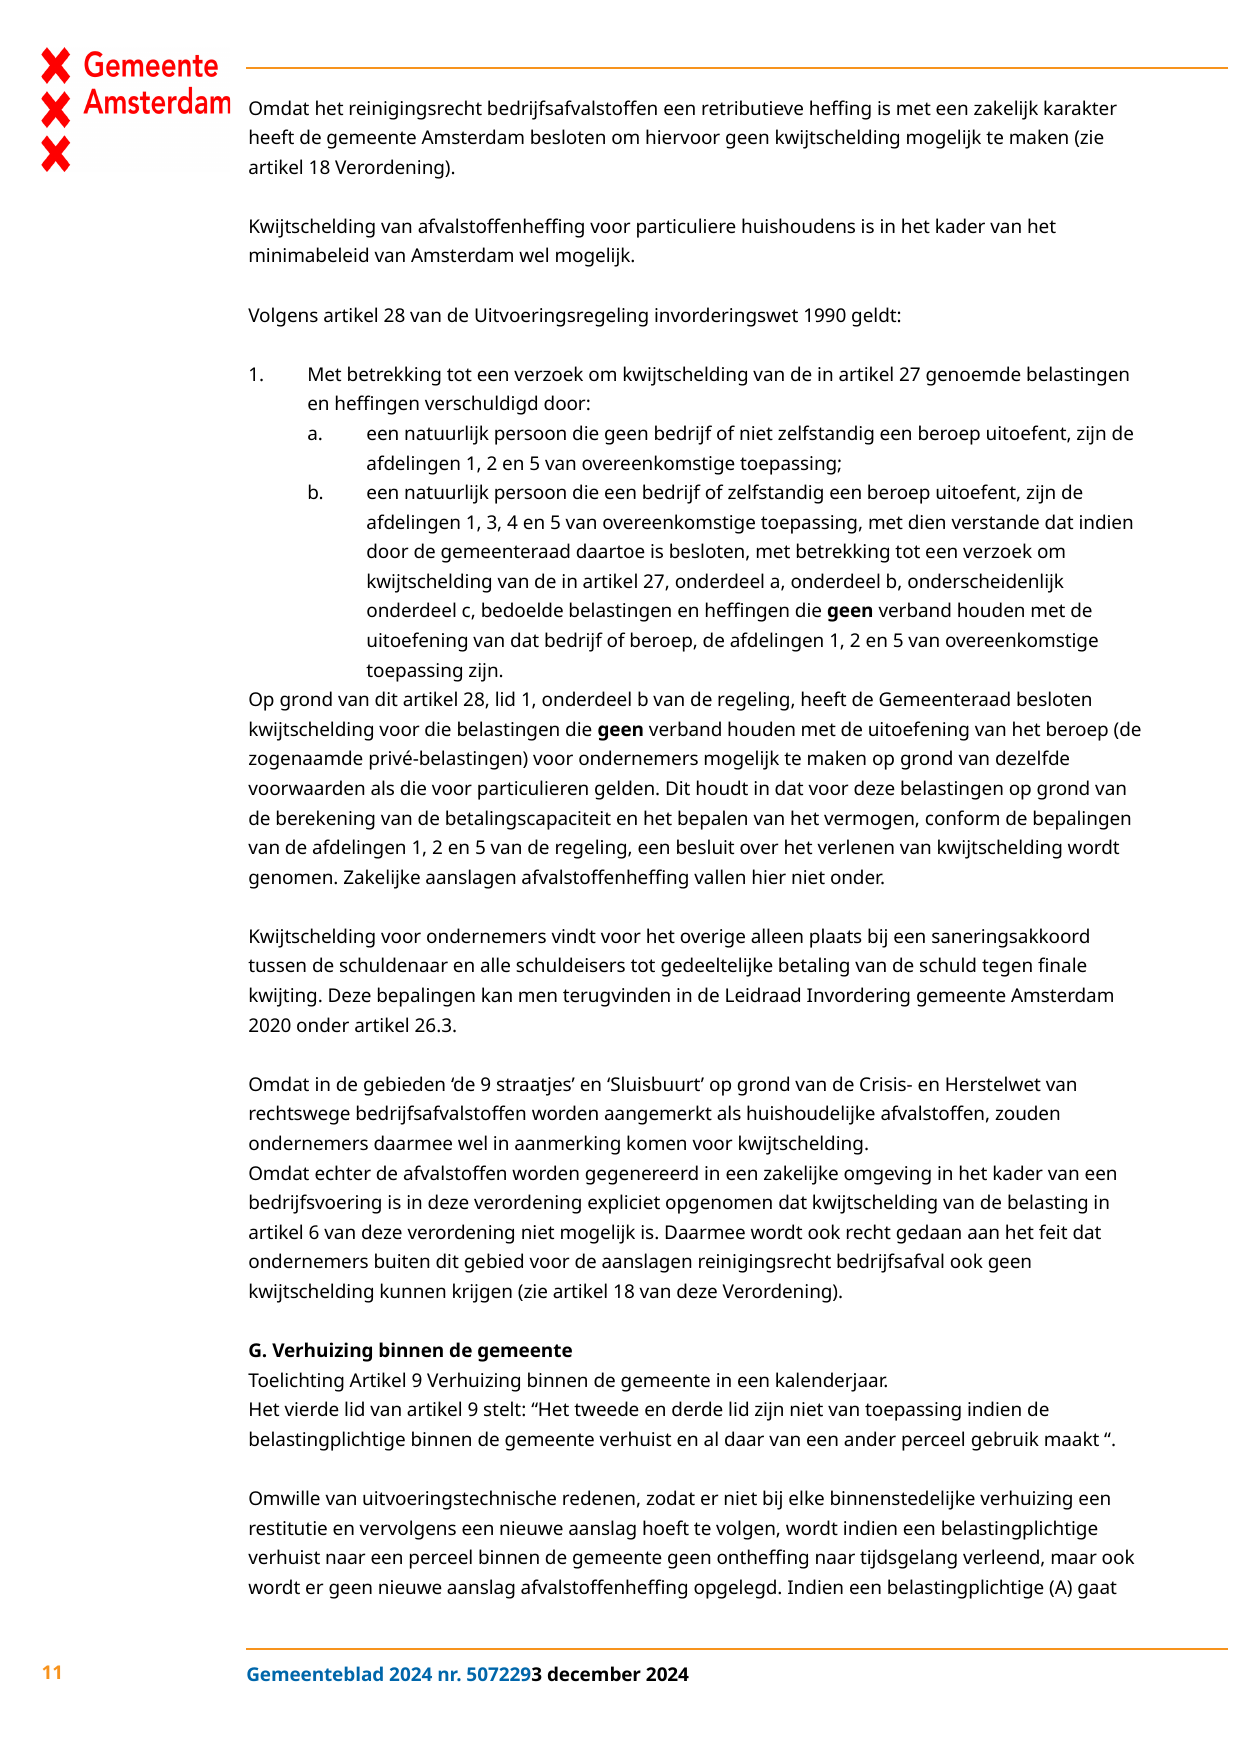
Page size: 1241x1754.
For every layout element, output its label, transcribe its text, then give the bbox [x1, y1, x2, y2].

text Het vierde lid van artikel 9 stelt: “Het tweede en derde lid zijn niet van toepassing indien de belastingplichtige binnen de gemeente verhuist en al daar van een ander perceel gebruik maakt “. [248, 1396, 1152, 1452]
text G. Verhuizing binnen de gemeente [248, 1337, 1152, 1363]
text Omdat in de gebieden ‘de 9 straatjes’ en ‘Sluisbuurt’ op grond van de Crisis- en Herstelwet van rechtswege bedrijfsafvalstoffen worden aangemerkt als huishoudelijke afvalstoffen, zouden ondernemers daarmee wel in aanmerking komen voor kwijtschelding. [248, 1071, 1152, 1156]
list een natuurlijk persoon die geen bedrijf of niet zelfstandig een beroep uitoefent, zijn de afdelingen 1, 2 en 5 van overeenkomstige toepassing; [307, 420, 1152, 476]
text Op grond van dit artikel 28, lid 1, onderdeel b van de regeling, heeft de Gemeenteraad besloten kwijtschelding voor die belastingen die geen verband houden met de uitoefening van het beroep (de zogenaamde privé-belastingen) voor ondernemers mogelijk te maken op grond van dezelfde voorwaarden als die voor particulieren gelden. Dit houdt in dat voor deze belastingen op grond van de berekening van de betalingscapaciteit en het bepalen van het vermogen, conform de bepalingen van de afdelingen 1, 2 en 5 van de regeling, een besluit over het verlenen van kwijtschelding wordt genomen. Zakelijke aanslagen afvalstoffenheffing vallen hier niet onder. [248, 686, 1152, 890]
text Toelichting Artikel 9 Verhuizing binnen de gemeente in een kalenderjaar. [248, 1367, 1152, 1393]
text Kwijtschelding van afvalstoffenheffing voor particuliere huishoudens is in het kader van het minimabeleid van Amsterdam wel mogelijk. [248, 213, 1152, 268]
list een natuurlijk persoon die een bedrijf of zelfstandig een beroep uitoefent, zijn de afdelingen 1, 3, 4 en 5 van overeenkomstige toepassing, met dien verstande dat indien door de gemeenteraad daartoe is besloten, met betrekking tot een verzoek om kwijtschelding van de in artikel 27, onderdeel a, onderdeel b, onderscheidenlijk onderdeel c, bedoelde belastingen en heffingen die geen verband houden met de uitoefening van dat bedrijf of beroep, de afdelingen 1, 2 en 5 van overeenkomstige toepassing zijn. [307, 479, 1152, 683]
text Omdat echter de afvalstoffen worden gegenereerd in een zakelijke omgeving in het kader van een bedrijfsvoering is in deze verordening expliciet opgenomen dat kwijtschelding van de belasting in artikel 6 van deze verordening niet mogelijk is. Daarmee wordt ook recht gedaan aan het feit dat ondernemers buiten dit gebied voor de aanslagen reinigingsrecht bedrijfsafval ook geen kwijtschelding kunnen krijgen (zie artikel 18 van deze Verordening). [248, 1160, 1152, 1304]
picture [41, 47, 231, 172]
text Volgens artikel 28 van de Uitvoeringsregeling invorderingswet 1990 geldt: [248, 302, 1152, 328]
list Met betrekking tot een verzoek om kwijtschelding van de in artikel 27 genoemde belastingen en heffingen verschuldigd door: [248, 361, 1152, 416]
text Kwijtschelding voor ondernemers vindt voor het overige alleen plaats bij een saneringsakkoord tussen de schuldenaar en alle schuldeisers tot gedeeltelijke betaling van de schuld tegen finale kwijting. Deze bepalingen kan men terugvinden in de Leidraad Invordering gemeente Amsterdam 2020 onder artikel 26.3. [248, 923, 1152, 1038]
text Omwille van uitvoeringstechnische redenen, zodat er niet bij elke binnenstedelijke verhuizing een restitutie en vervolgens een nieuwe aanslag hoeft te volgen, wordt indien een belastingplichtige verhuist naar een perceel binnen de gemeente geen ontheffing naar tijdsgelang verleend, maar ook wordt er geen nieuwe aanslag afvalstoffenheffing opgelegd. Indien een belastingplichtige (A) gaat [248, 1485, 1152, 1600]
text Omdat het reinigingsrecht bedrijfsafvalstoffen een retributieve heffing is met een zakelijk karakter heeft de gemeente Amsterdam besloten om hiervoor geen kwijtschelding mogelijk te maken (zie artikel 18 Verordening). [248, 95, 1152, 180]
